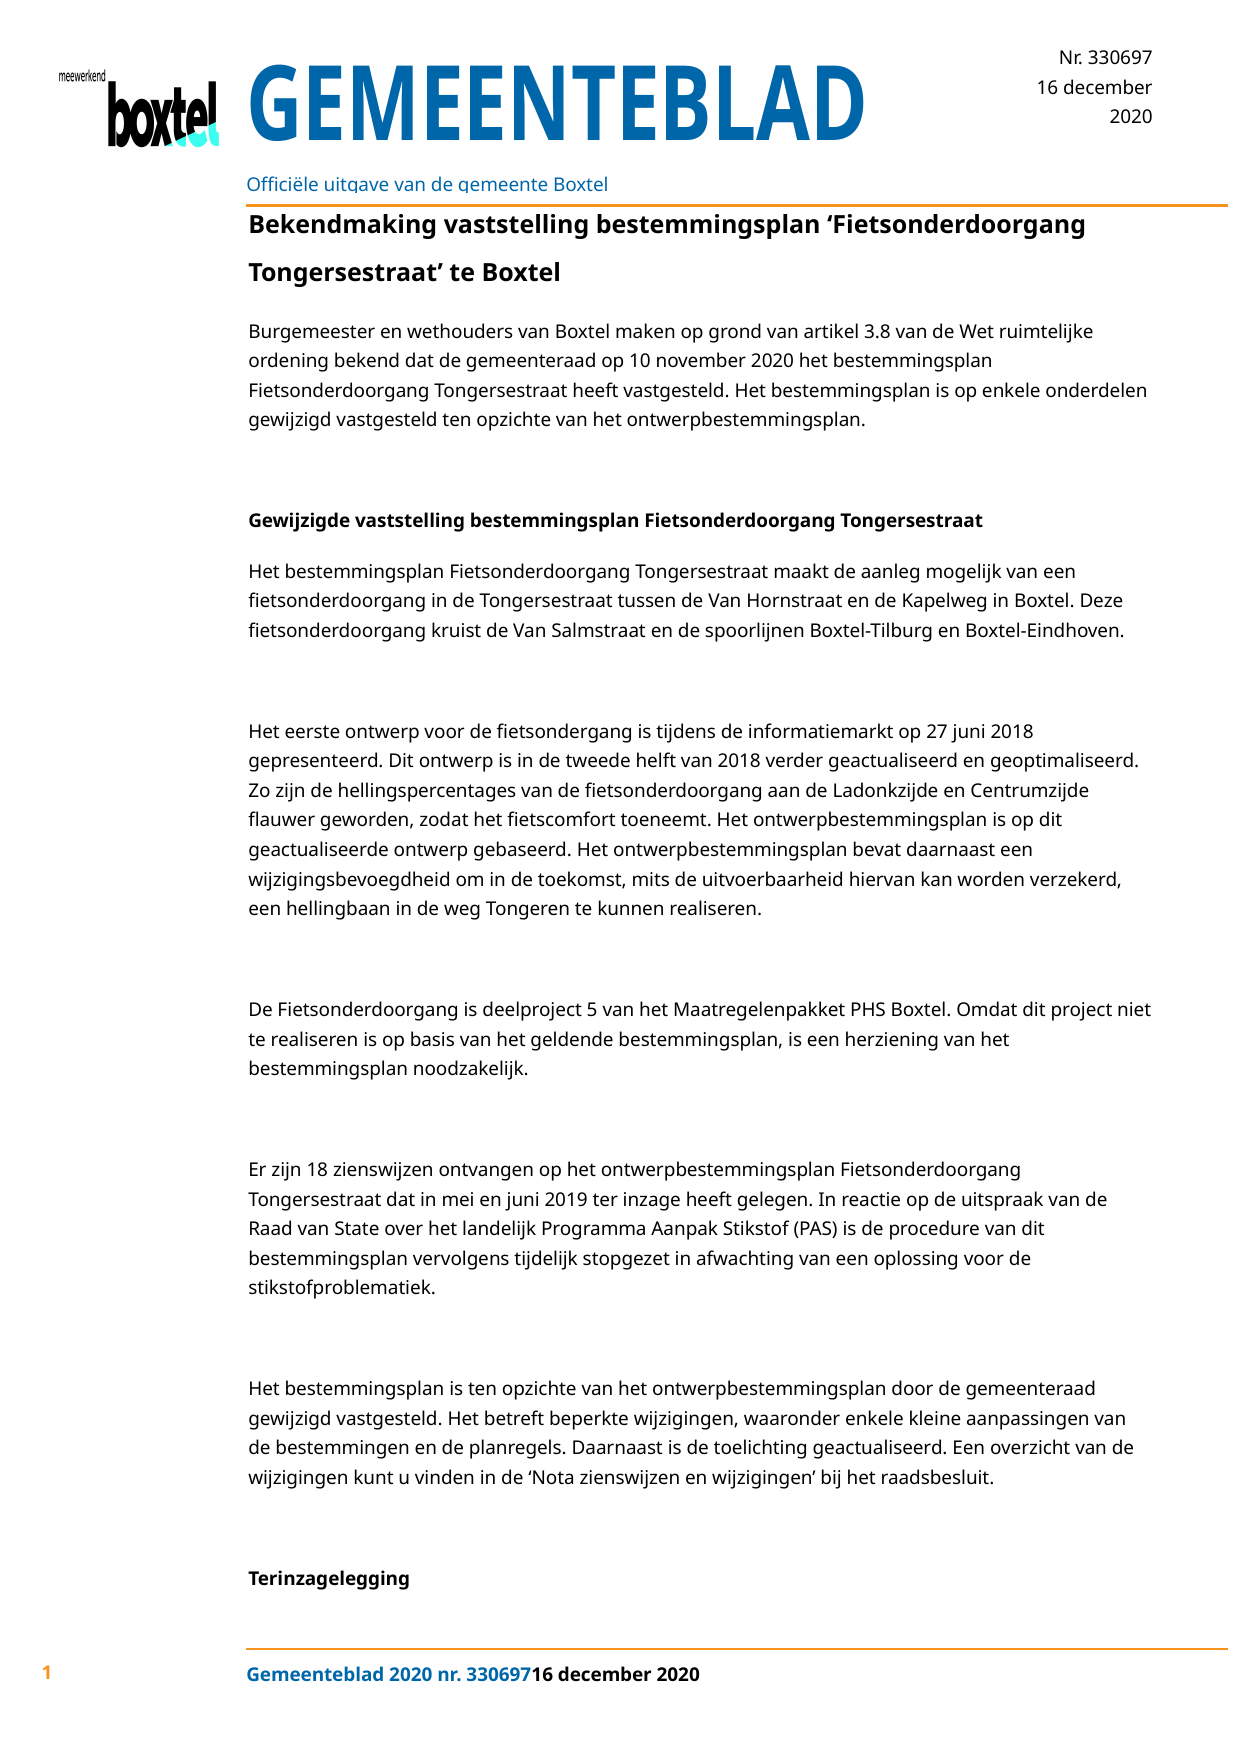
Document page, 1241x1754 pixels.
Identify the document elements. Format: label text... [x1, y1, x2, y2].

text De Fietsonderdoorgang is deelproject 5 van het Maatregelenpakket PHS Boxtel. Omdat dit project niet te realiseren is op basis van het geldende bestemmingsplan, is een herziening van het bestemmingsplan noodzakelijk. [248, 996, 1152, 1081]
text Het bestemmingsplan is ten opzichte van het ontwerpbestemmingsplan door de gemeenteraad gewijzigd vastgesteld. Het betreft beperkte wijzigingen, waaronder enkele kleine aanpassingen van de bestemmingen en de planregels. Daarnaast is de toelichting geactualiseerd. Een overzicht van de wijzigingen kunt u vinden in de ‘Nota zienswijzen en wijzigingen’ bij het raadsbesluit. [248, 1375, 1152, 1490]
text Het bestemmingsplan Fietsonderdoorgang Tongersestraat maakt de aanleg mogelijk van een fietsonderdoorgang in de Tongersestraat tussen de Van Hornstraat en de Kapelweg in Boxtel. Deze fietsonderdoorgang kruist de Van Salmstraat en de spoorlijnen Boxtel-Tilburg en Boxtel-Eindhoven. [248, 558, 1152, 643]
text Burgemeester en wethouders van Boxtel maken op grond van artikel 3.8 van de Wet ruimtelijke ordening bekend dat de gemeenteraad op 10 november 2020 het bestemmingsplan Fietsonderdoorgang Tongersestraat heeft vastgesteld. Het bestemmingsplan is op enkele onderdelen gewijzigd vastgesteld ten opzichte van het ontwerpbestemmingsplan. [248, 318, 1152, 432]
text Het eerste ontwerp voor de fietsondergang is tijdens de informatiemarkt op 27 juni 2018 gepresenteerd. Dit ontwerp is in de tweede helft van 2018 verder geactualiseerd en geoptimaliseerd. Zo zijn de hellingspercentages van de fietsonderdoorgang aan de Ladonkzijde en Centrumzijde flauwer geworden, zodat het fietscomfort toeneemt. Het ontwerpbestemmingsplan is op dit geactualiseerde ontwerp gebaseerd. Het ontwerpbestemmingsplan bevat daarnaast een wijzigingsbevoegdheid om in de toekomst, mits de uitvoerbaarheid hiervan kan worden verzekerd, een hellingbaan in de weg Tongeren te kunnen realiseren. [248, 718, 1152, 921]
text Terinzagelegging [248, 1565, 1152, 1591]
text Gewijzigde vaststelling bestemmingsplan Fietsonderdoorgang Tongersestraat [248, 507, 1152, 533]
text Er zijn 18 zienswijzen ontvangen op het ontwerpbestemmingsplan Fietsonderdoorgang Tongersestraat dat in mei en juni 2019 ter inzage heeft gelegen. In reactie op de uitspraak van de Raad van State over het landelijk Programma Aanpak Stikstof (PAS) is de procedure van dit bestemmingsplan vervolgens tijdelijk stopgezet in afwachting van een oplossing voor de stikstofproblematiek. [248, 1156, 1152, 1300]
text Bekendmaking vaststelling bestemmingsplan ‘Fietsonderdoorgang Tongersestraat’ te Boxtel [248, 207, 1152, 288]
picture [41, 47, 231, 172]
